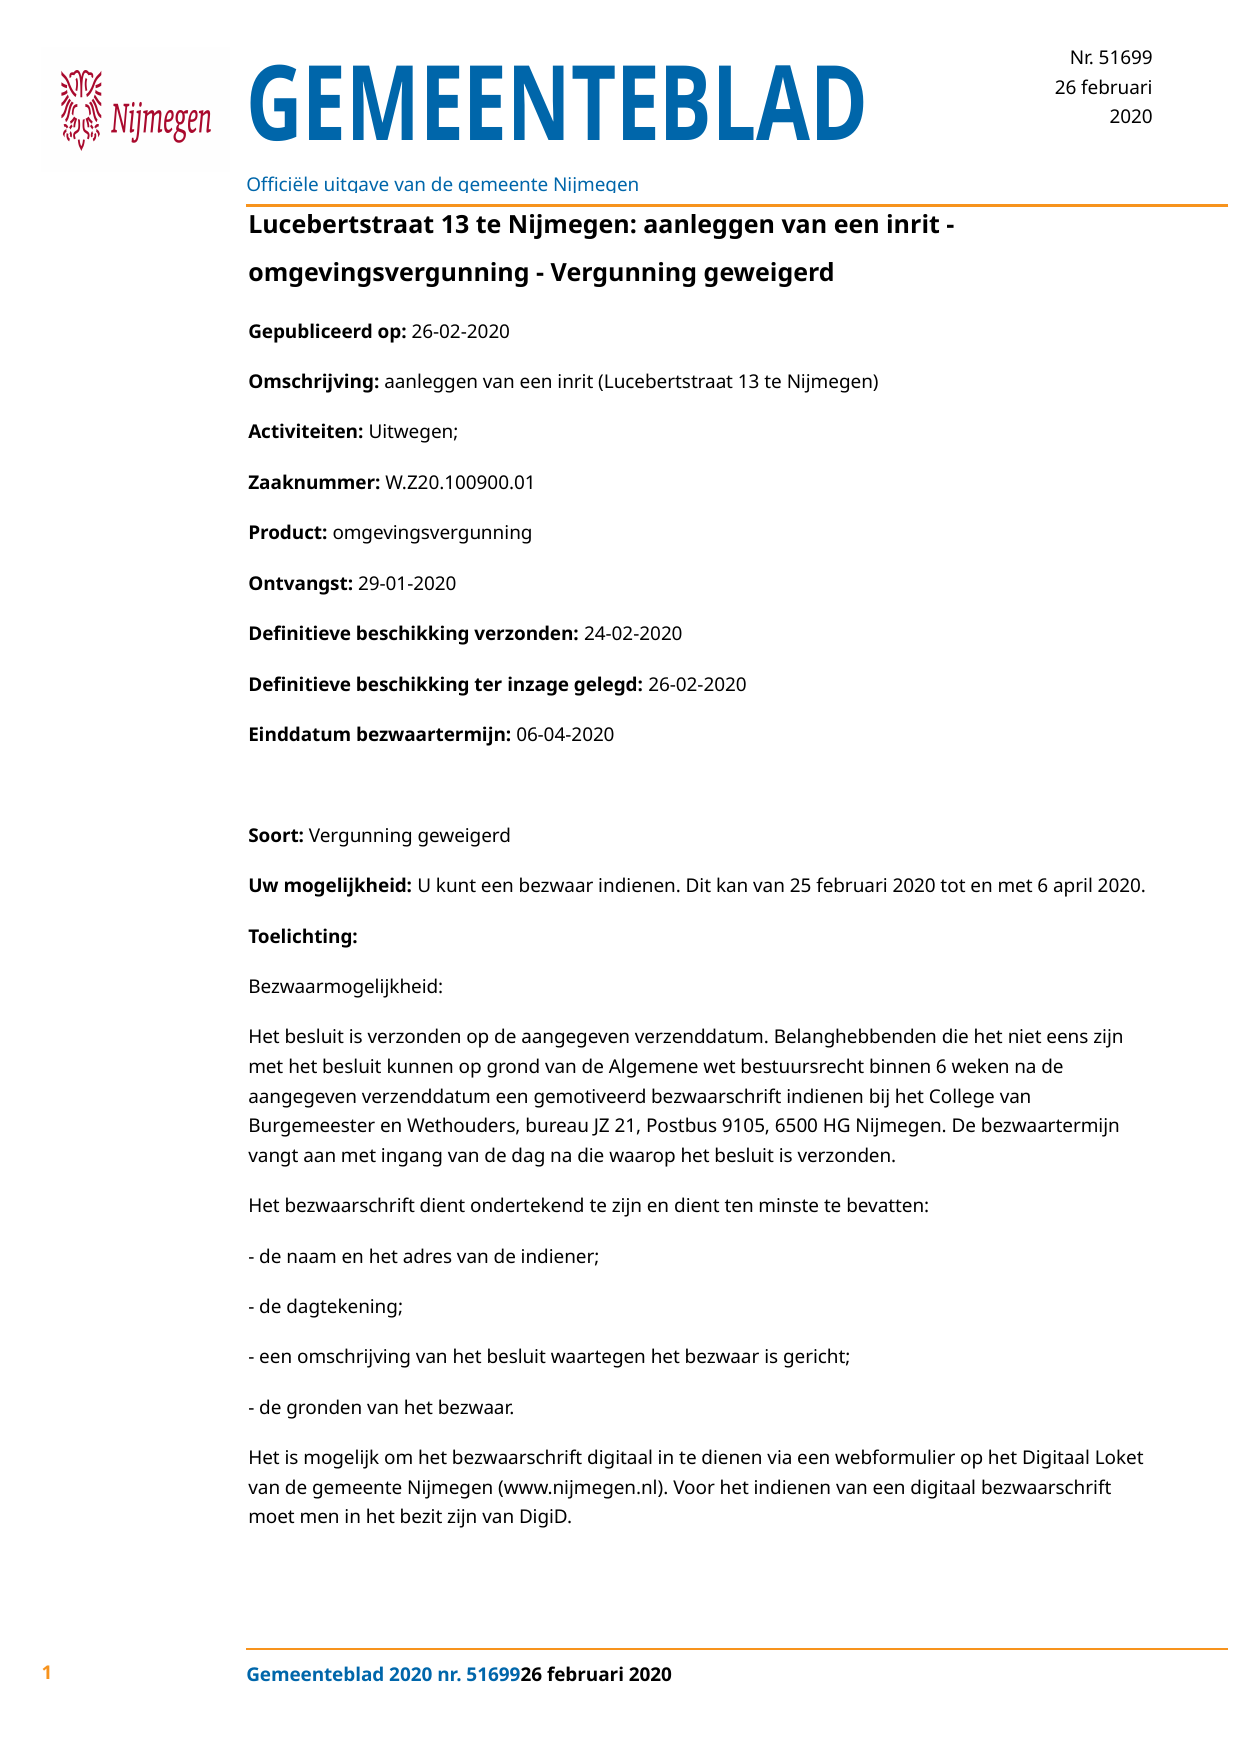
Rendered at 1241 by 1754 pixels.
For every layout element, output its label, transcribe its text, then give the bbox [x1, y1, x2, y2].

text Uw mogelijkheid: U kunt een bezwaar indienen. Dit kan van 25 februari 2020 tot en met 6 april 2020. [248, 872, 1152, 898]
text - de gronden van het bezwaar. [248, 1394, 1152, 1420]
text Lucebertstraat 13 te Nijmegen: aanleggen van een inrit - omgevingsvergunning - Vergunning geweigerd [248, 207, 1152, 288]
text Ontvangst: 29-01-2020 [248, 570, 1152, 596]
text Product: omgevingsvergunning [248, 519, 1152, 545]
text Bezwaarmogelijkheid: [248, 973, 1152, 999]
text Het bezwaarschrift dient ondertekend te zijn en dient ten minste te bevatten: [248, 1192, 1152, 1218]
text Het besluit is verzonden op de aangegeven verzenddatum. Belanghebbenden die het niet eens zijn met het besluit kunnen op grond van de Algemene wet bestuursrecht binnen 6 weken na de aangegeven verzenddatum een gemotiveerd bezwaarschrift indienen bij het College van Burgemeester en Wethouders, bureau JZ 21, Postbus 9105, 6500 HG Nijmegen. De bezwaartermijn vangt aan met ingang van de dag na die waarop het besluit is verzonden. [248, 1024, 1152, 1168]
text Definitieve beschikking verzonden: 24-02-2020 [248, 620, 1152, 646]
text Activiteiten: Uitwegen; [248, 419, 1152, 444]
text Zaaknummer: W.Z20.100900.01 [248, 469, 1152, 495]
text Gepubliceerd op: 26-02-2020 [248, 318, 1152, 344]
text Einddatum bezwaartermijn: 06-04-2020 [248, 721, 1152, 747]
text - een omschrijving van het besluit waartegen het bezwaar is gericht; [248, 1344, 1152, 1369]
text - de dagtekening; [248, 1293, 1152, 1319]
text Het is mogelijk om het bezwaarschrift digitaal in te dienen via een webformulier op het Digitaal Loket van de gemeente Nijmegen (www.nijmegen.nl). Voor het indienen van een digitaal bezwaarschrift moet men in het bezit zijn van DigiD. [248, 1444, 1152, 1529]
picture [41, 47, 231, 172]
text - de naam en het adres van de indiener; [248, 1243, 1152, 1269]
text Toelichting: [248, 923, 1152, 949]
text Soort: Vergunning geweigerd [248, 822, 1152, 848]
text Definitieve beschikking ter inzage gelegd: 26-02-2020 [248, 671, 1152, 697]
text Omschrijving: aanleggen van een inrit (Lucebertstraat 13 te Nijmegen) [248, 368, 1152, 394]
